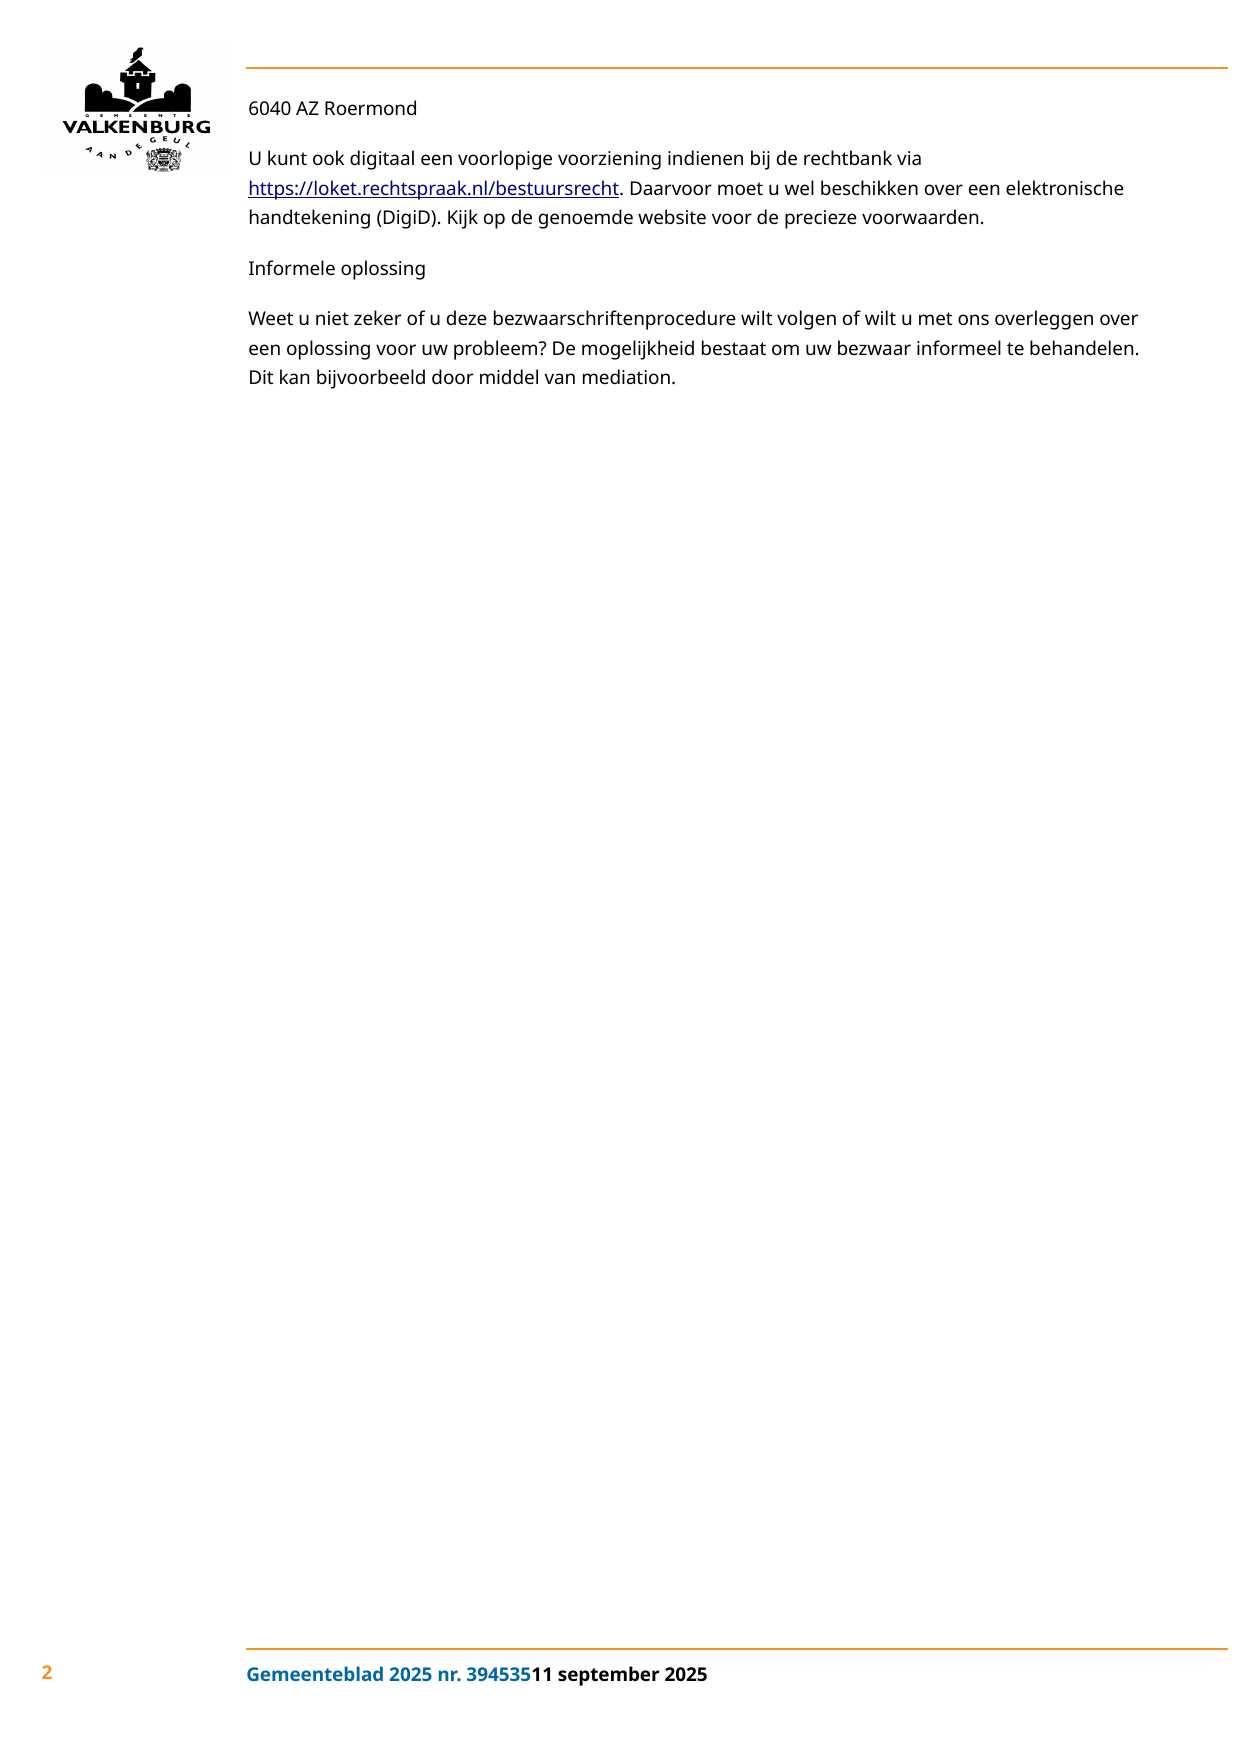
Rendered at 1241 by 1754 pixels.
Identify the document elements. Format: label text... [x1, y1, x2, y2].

text Informele oplossing [248, 255, 1152, 281]
text U kunt ook digitaal een voorlopige voorziening indienen bij de rechtbank via https://loket.rechtspraak.nl/bestuursrecht. Daarvoor moet u wel beschikken over een elektronische handtekening (DigiD). Kijk op de genoemde website voor de precieze voorwaarden. [248, 145, 1152, 230]
text Weet u niet zeker of u deze bezwaarschriftenprocedure wilt volgen of wilt u met ons overleggen over een oplossing voor uw probleem? De mogelijkheid bestaat om uw bezwaar informeel te behandelen. Dit kan bijvoorbeeld door middel van mediation. [248, 305, 1152, 390]
text 6040 AZ Roermond [248, 95, 1152, 121]
picture [41, 47, 231, 172]
